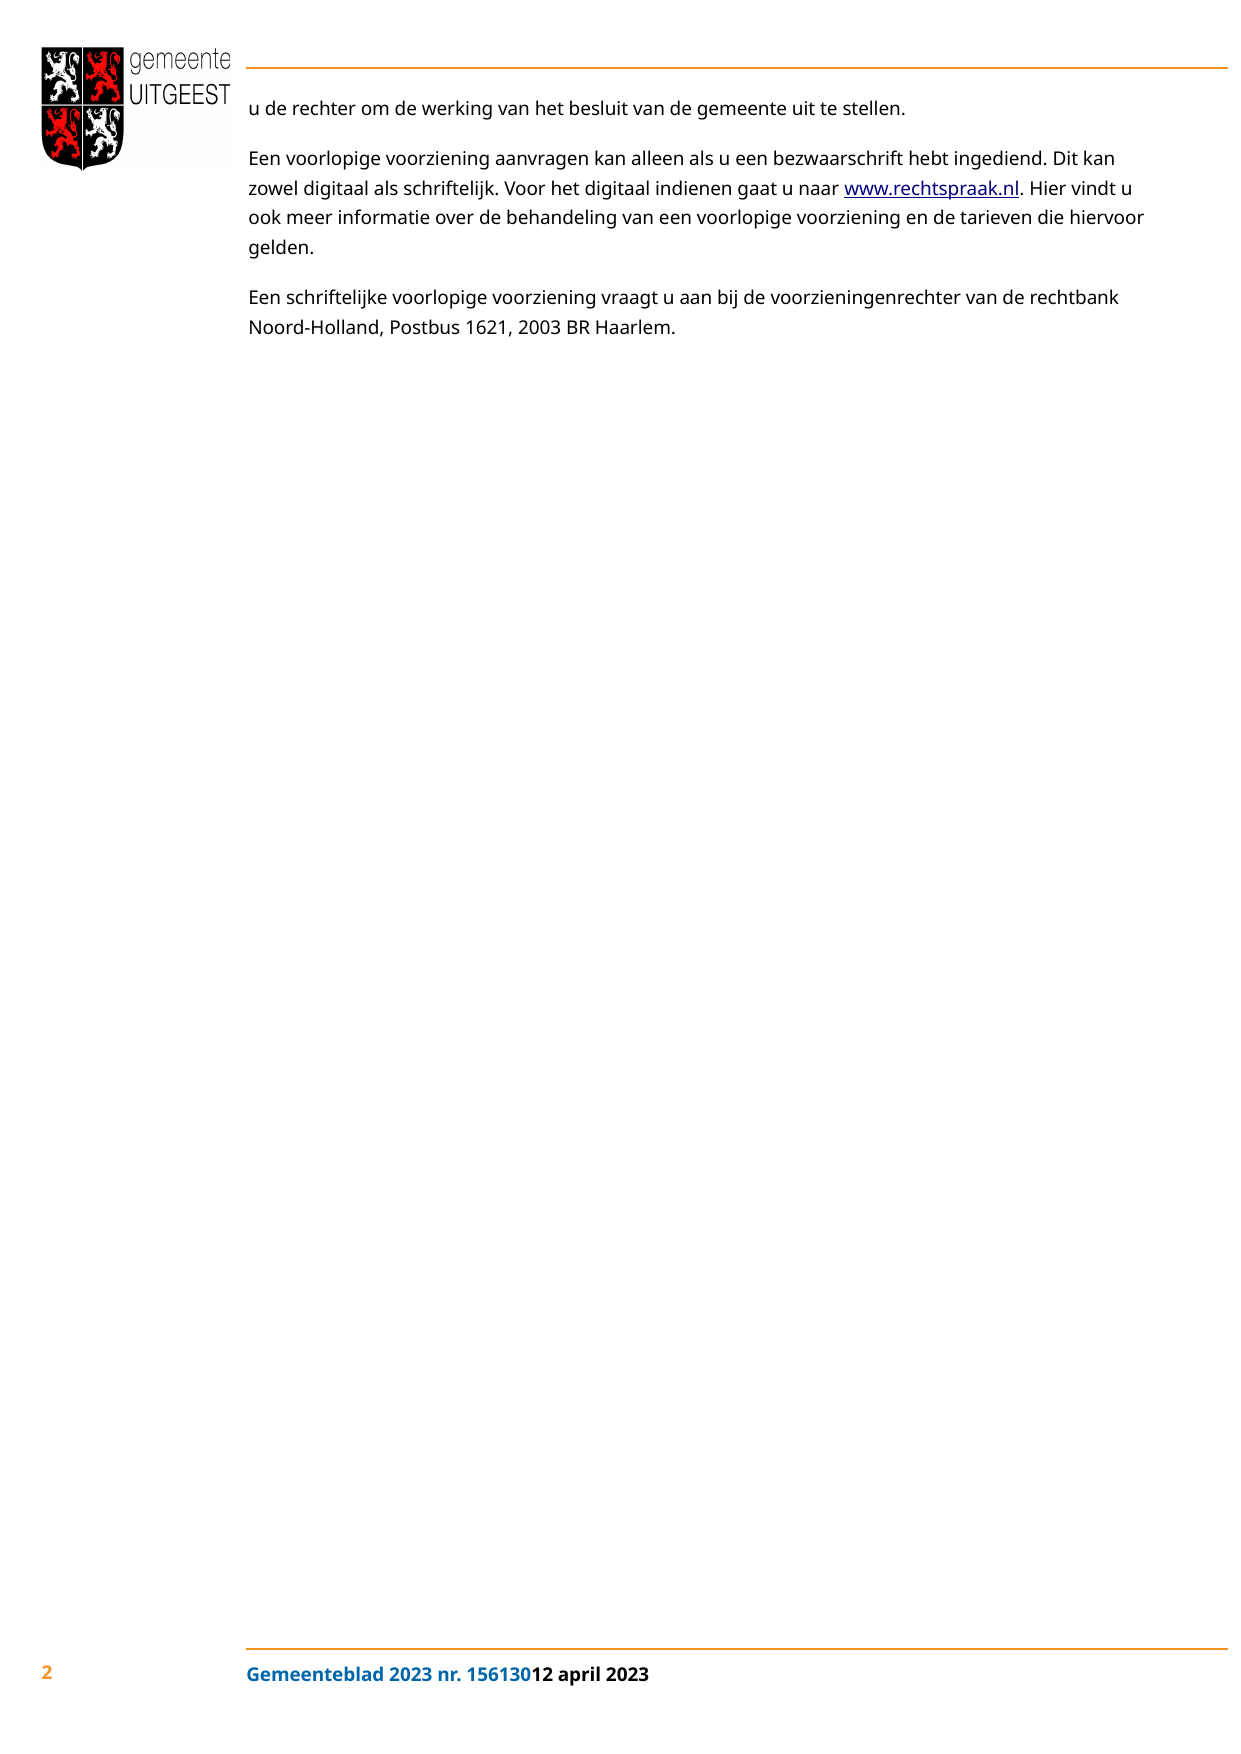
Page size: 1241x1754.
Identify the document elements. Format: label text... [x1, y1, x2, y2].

text u de rechter om de werking van het besluit van de gemeente uit te stellen. [248, 95, 1152, 121]
text Een voorlopige voorziening aanvragen kan alleen als u een bezwaarschrift hebt ingediend. Dit kan zowel digitaal als schriftelijk. Voor het digitaal indienen gaat u naar www.rechtspraak.nl. Hier vindt u ook meer informatie over de behandeling van een voorlopige voorziening en de tarieven die hiervoor gelden. [248, 145, 1152, 260]
text Een schriftelijke voorlopige voorziening vraagt u aan bij de voorzieningenrechter van de rechtbank Noord-Holland, Postbus 1621, 2003 BR Haarlem. [248, 284, 1152, 340]
picture [41, 47, 231, 172]
